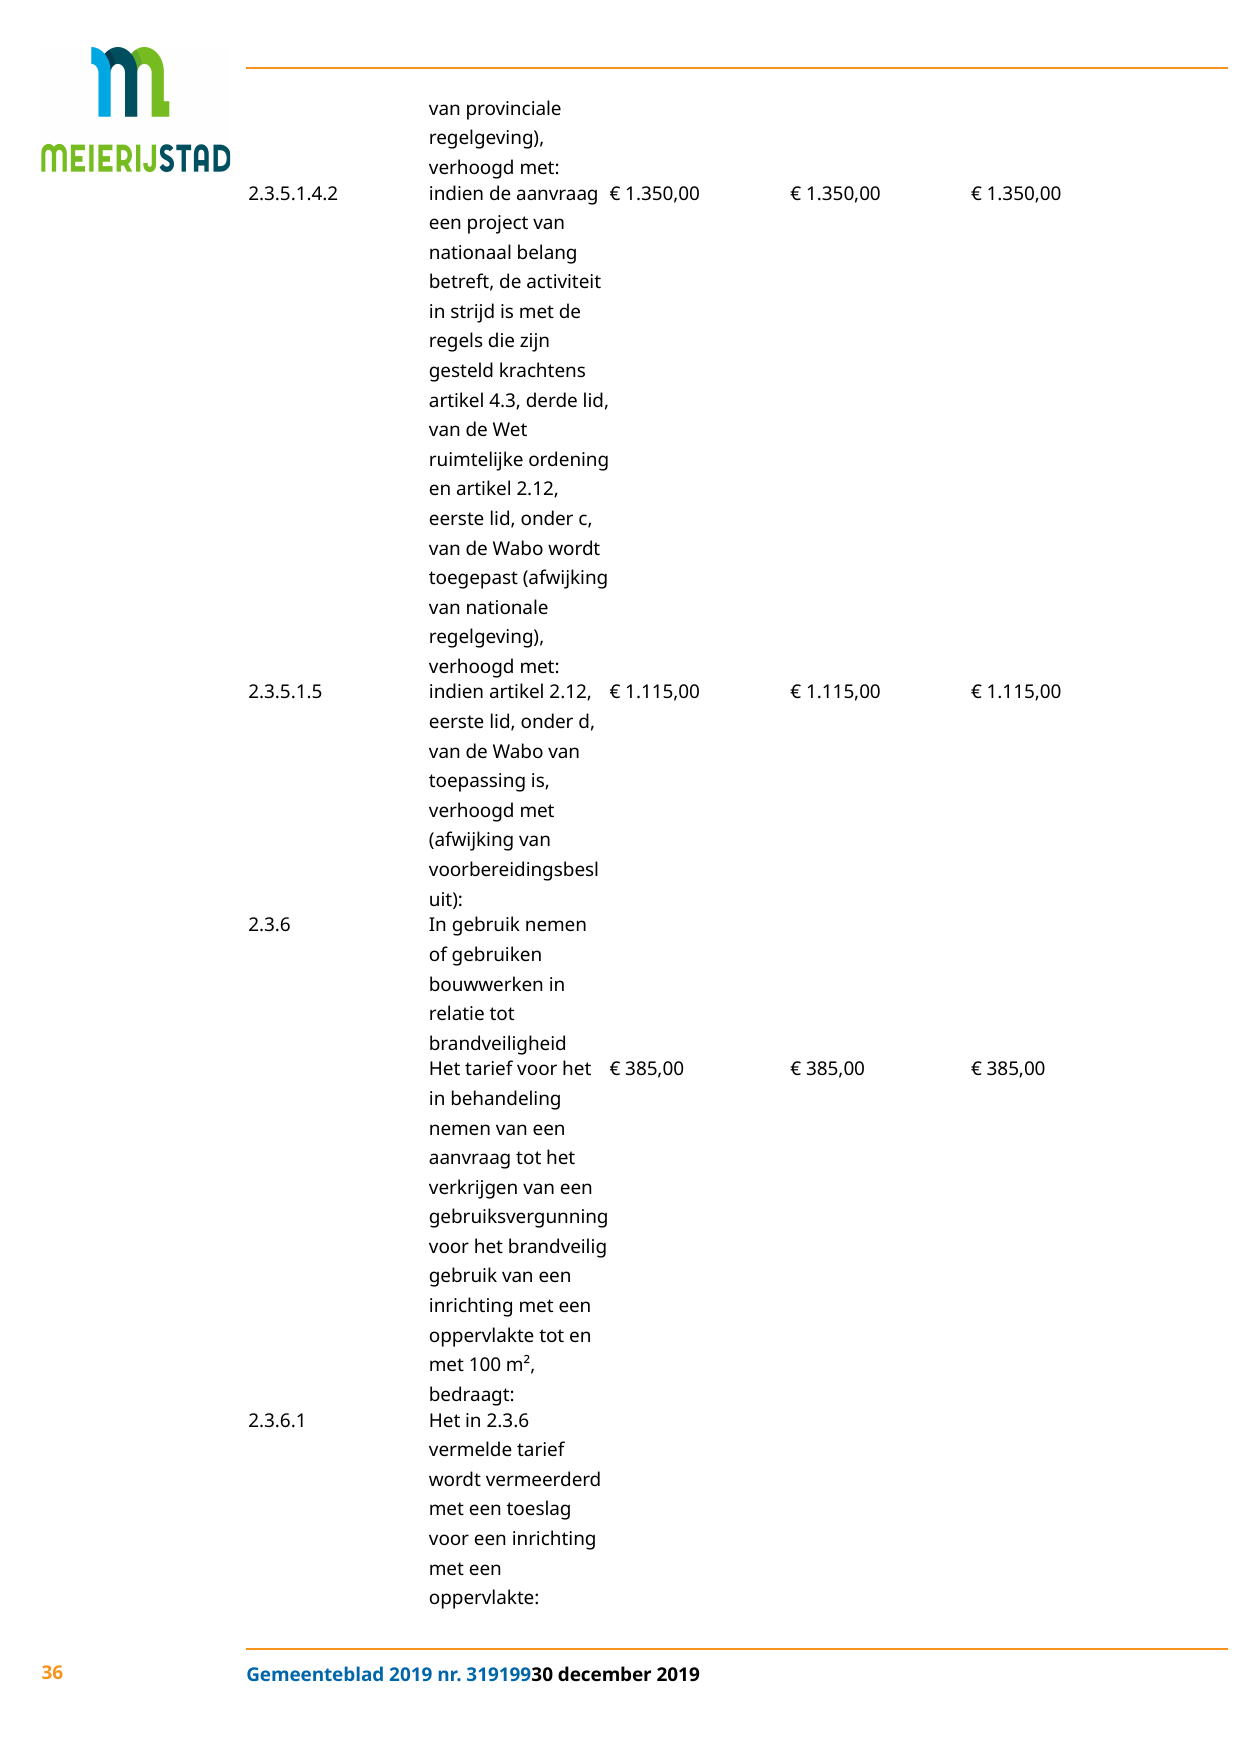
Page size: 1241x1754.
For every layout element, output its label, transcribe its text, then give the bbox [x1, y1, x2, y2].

table_cell van provinciale regelgeving), verhoogd met: [429, 95, 609, 180]
table_cell [790, 912, 971, 1056]
table_cell [248, 1056, 429, 1407]
table_cell [609, 95, 790, 180]
table_cell 2.3.5.1.4.2 [248, 180, 429, 679]
table_cell [971, 95, 1152, 180]
table_cell Het tarief voor het in behandeling nemen van een aanvraag tot het verkrijgen van een gebruiksvergunning voor het brandveilig gebruik van een inrichting met een oppervlakte tot en met 100 m², bedraagt: [429, 1056, 609, 1407]
table_cell 2.3.5.1.5 [248, 679, 429, 912]
picture [41, 47, 231, 172]
table_cell € 1.350,00 [971, 180, 1152, 679]
table_cell [609, 912, 790, 1056]
table_cell [790, 95, 971, 180]
table_cell indien de aanvraag een project van nationaal belang betreft, de activiteit in strijd is met de regels die zijn gesteld krachtens artikel 4.3, derde lid, van de Wet ruimtelijke ordening en artikel 2.12, eerste lid, onder c, van de Wabo wordt toegepast (afwijking van nationale regelgeving), verhoogd met: [429, 180, 609, 679]
table_cell € 1.350,00 [609, 180, 790, 679]
table_cell [971, 912, 1152, 1056]
table_cell Het in 2.3.6 vermelde tarief wordt vermeerderd met een toeslag voor een inrichting met een oppervlakte: [429, 1407, 609, 1610]
table_cell € 385,00 [790, 1056, 971, 1407]
table_cell In gebruik nemen of gebruiken bouwwerken in relatie tot brandveiligheid [429, 912, 609, 1056]
table_cell € 1.115,00 [790, 679, 971, 912]
table_cell [971, 1407, 1152, 1610]
table_cell indien artikel 2.12, eerste lid, onder d, van de Wabo van toepassing is, verhoogd met (afwijking van voorbereidingsbesluit): [429, 679, 609, 912]
table_cell € 1.115,00 [971, 679, 1152, 912]
table_cell € 1.350,00 [790, 180, 971, 679]
table_cell € 385,00 [971, 1056, 1152, 1407]
table_cell 2.3.6 [248, 912, 429, 1056]
table_cell [790, 1407, 971, 1610]
table_cell € 385,00 [609, 1056, 790, 1407]
table_cell 2.3.6.1 [248, 1407, 429, 1610]
table_cell [609, 1407, 790, 1610]
table_cell [248, 95, 429, 180]
table_cell € 1.115,00 [609, 679, 790, 912]
